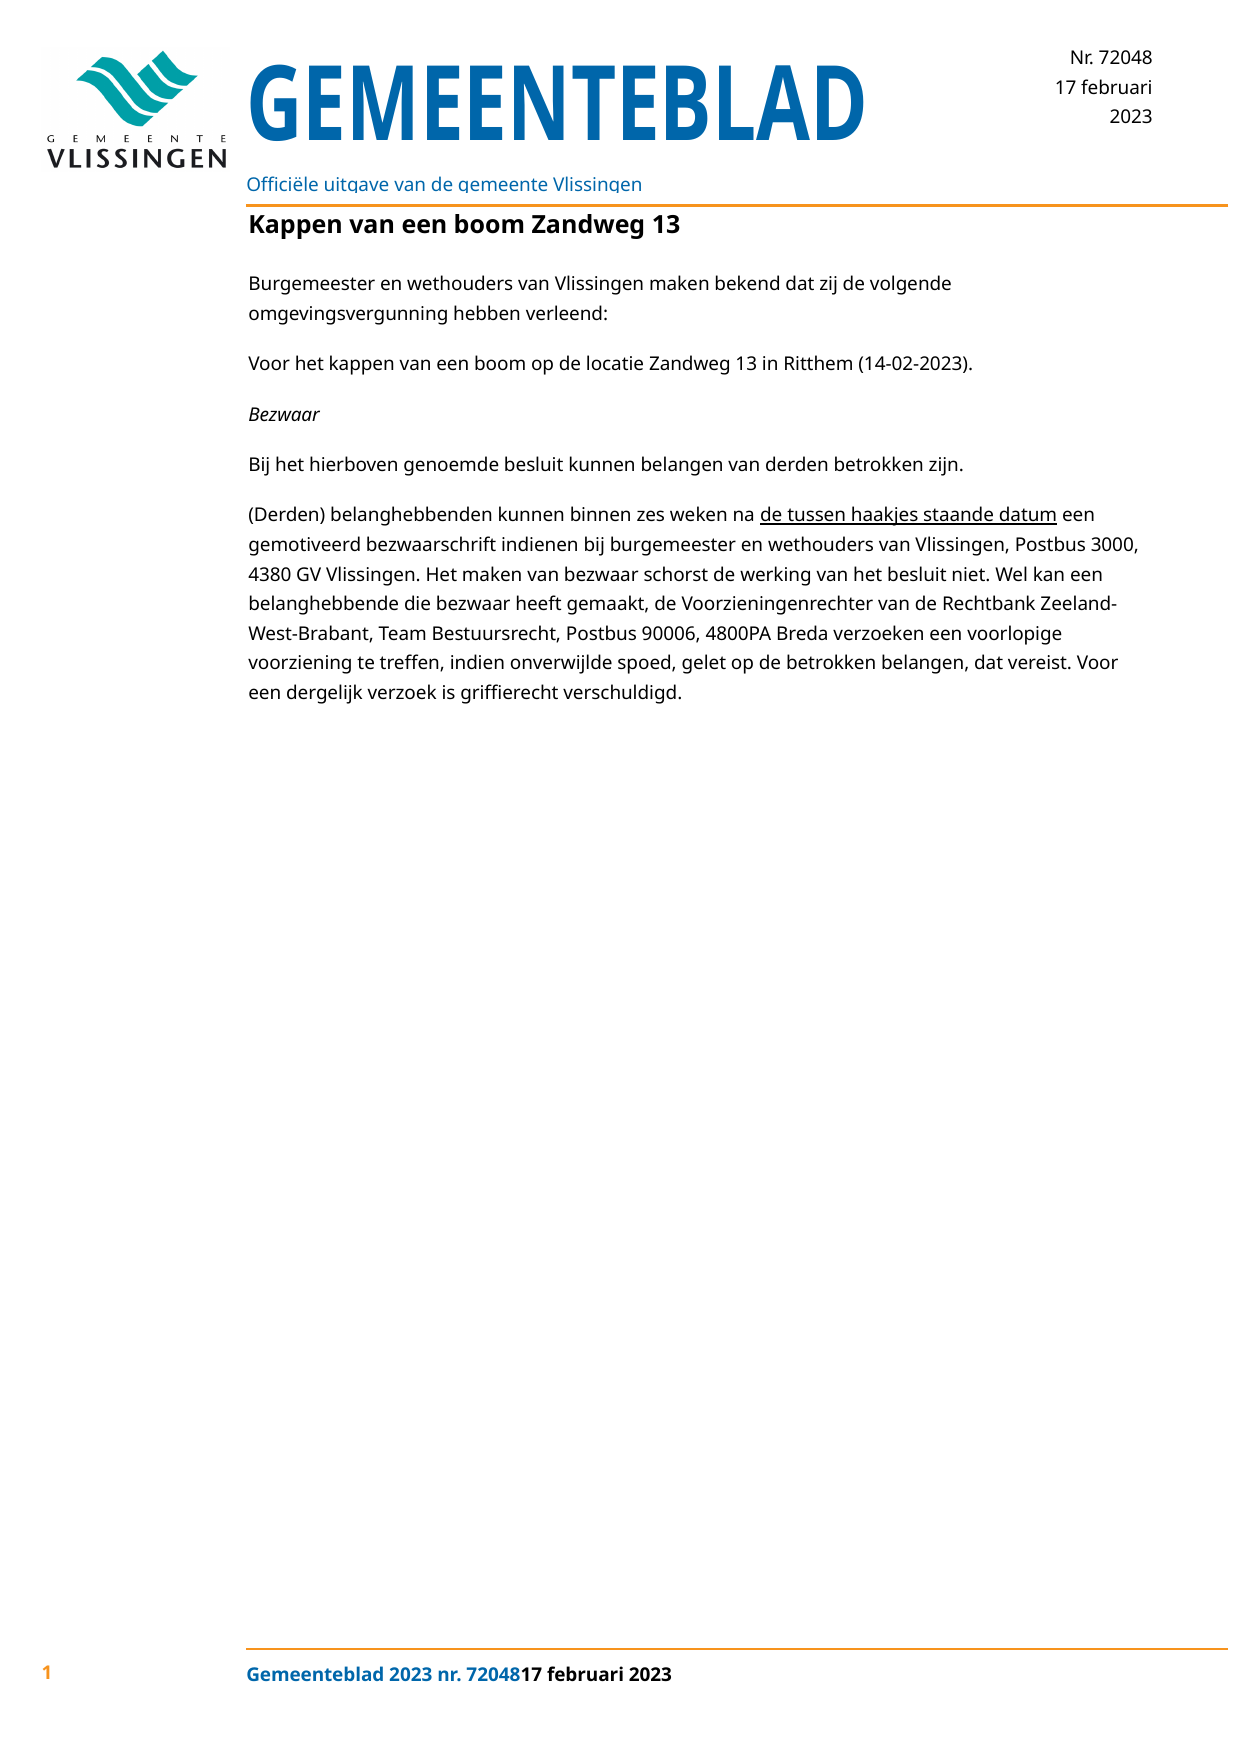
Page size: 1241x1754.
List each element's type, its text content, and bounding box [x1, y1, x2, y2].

text (Derden) belanghebbenden kunnen binnen zes weken na de tussen haakjes staande datum een gemotiveerd bezwaarschrift indienen bij burgemeester en wethouders van Vlissingen, Postbus 3000, 4380 GV Vlissingen. Het maken van bezwaar schorst de werking van het besluit niet. Wel kan een belanghebbende die bezwaar heeft gemaakt, de Voorzieningenrechter van de Rechtbank Zeeland-West-Brabant, Team Bestuursrecht, Postbus 90006, 4800PA Breda verzoeken een voorlopige voorziening te treffen, indien onverwijlde spoed, gelet op de betrokken belangen, dat vereist. Voor een dergelijk verzoek is griffierecht verschuldigd. [248, 502, 1152, 705]
text Burgemeester en wethouders van Vlissingen maken bekend dat zij de volgende omgevingsvergunning hebben verleend: [248, 270, 1152, 326]
text Voor het kappen van een boom op de locatie Zandweg 13 in Ritthem (14-02-2023). [248, 350, 1152, 376]
picture [41, 47, 231, 172]
text Bezwaar [248, 401, 1152, 426]
text Kappen van een boom Zandweg 13 [248, 207, 1152, 241]
text Bij het hierboven genoemde besluit kunnen belangen van derden betrokken zijn. [248, 451, 1152, 477]
